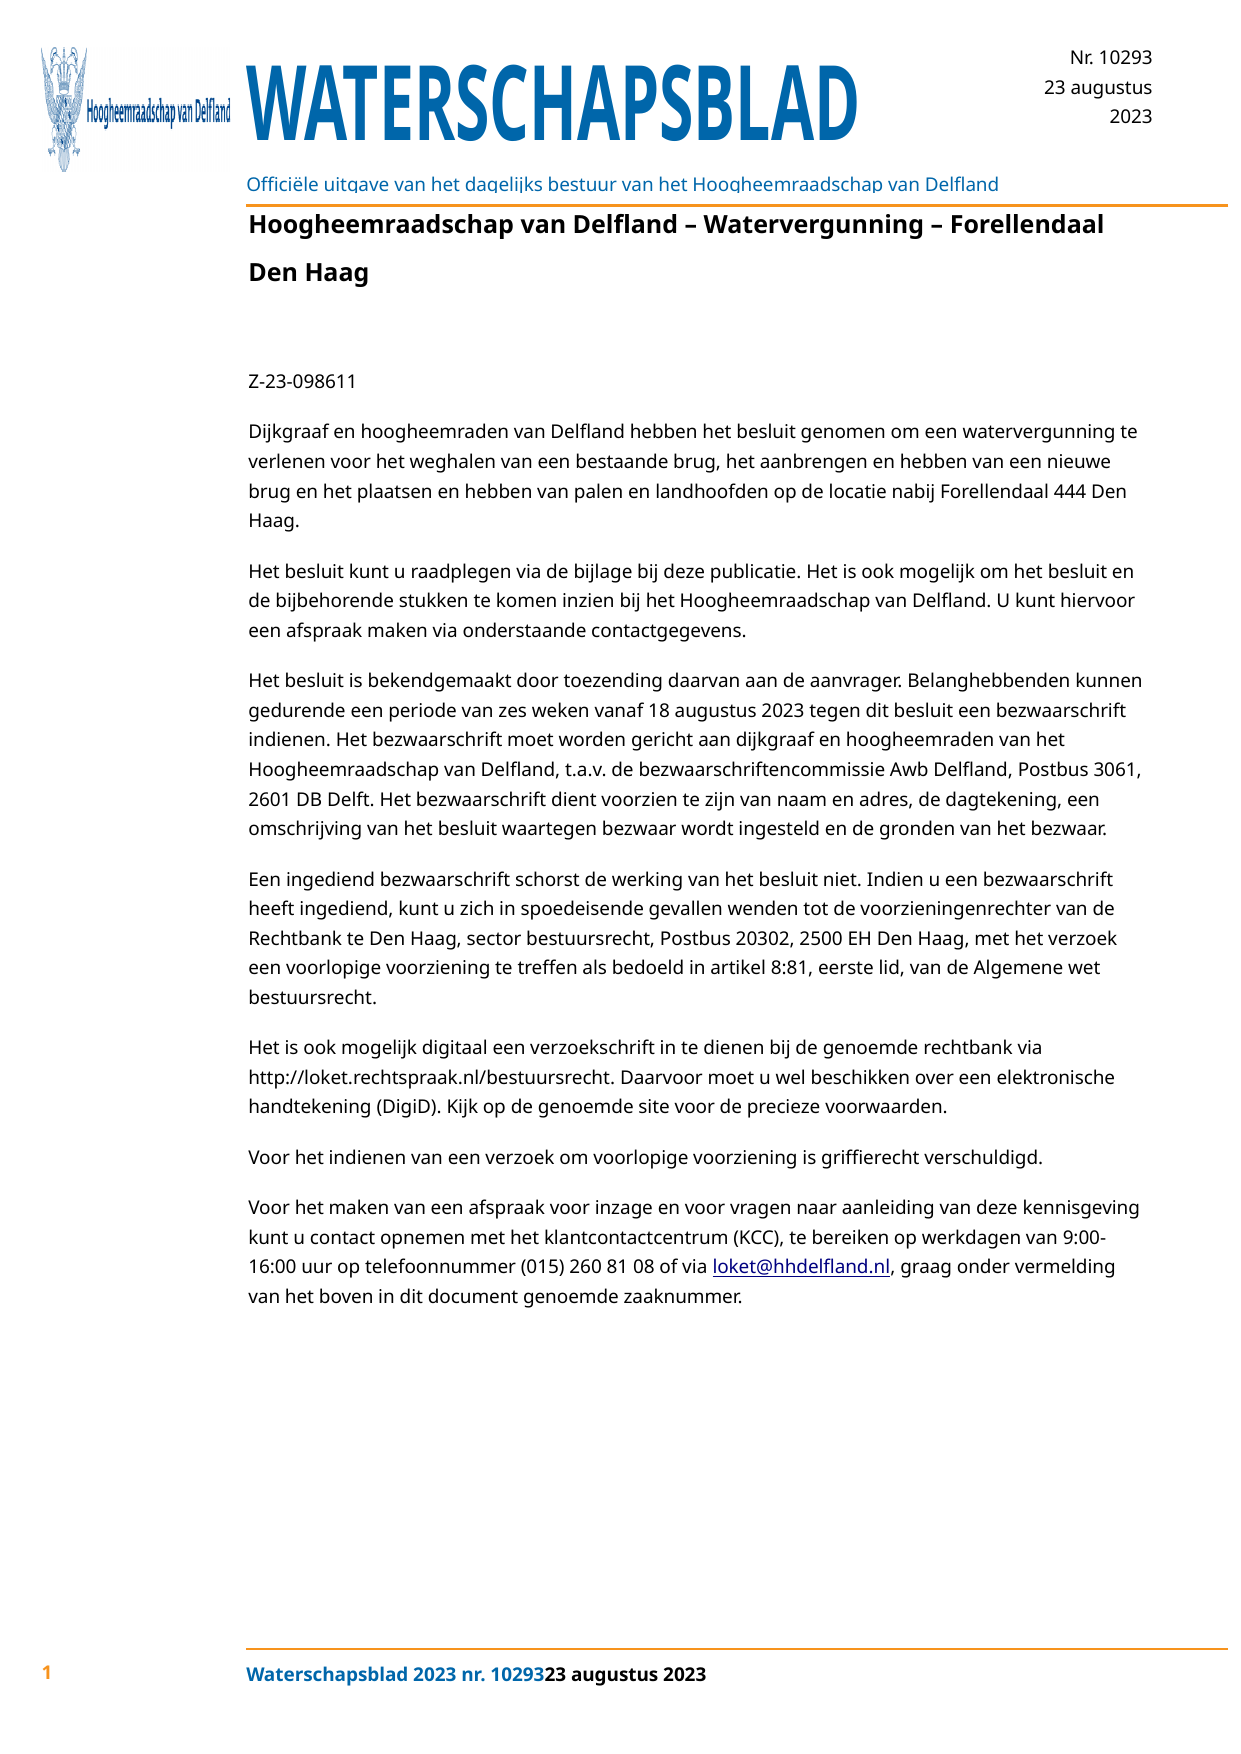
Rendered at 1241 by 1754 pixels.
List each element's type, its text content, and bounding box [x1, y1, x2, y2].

text Het besluit is bekendgemaakt door toezending daarvan aan de aanvrager. Belanghebbenden kunnen gedurende een periode van zes weken vanaf 18 augustus 2023 tegen dit besluit een bezwaarschrift indienen. Het bezwaarschrift moet worden gericht aan dijkgraaf en hoogheemraden van het Hoogheemraadschap van Delfland, t.a.v. de bezwaarschriftencommissie Awb Delfland, Postbus 3061, 2601 DB Delft. Het bezwaarschrift dient voorzien te zijn van naam en adres, de dagtekening, een omschrijving van het besluit waartegen bezwaar wordt ingesteld en de gronden van het bezwaar. [248, 667, 1152, 841]
text Voor het indienen van een verzoek om voorlopige voorziening is griffierecht verschuldigd. [248, 1144, 1152, 1170]
text Het is ook mogelijk digitaal een verzoekschrift in te dienen bij de genoemde rechtbank via http://loket.rechtspraak.nl/bestuursrecht. Daarvoor moet u wel beschikken over een elektronische handtekening (DigiD). Kijk op de genoemde site voor de precieze voorwaarden. [248, 1034, 1152, 1119]
text Dijkgraaf en hoogheemraden van Delfland hebben het besluit genomen om een watervergunning te verlenen voor het weghalen van een bestaande brug, het aanbrengen en hebben van een nieuwe brug en het plaatsen en hebben van palen en landhoofden op de locatie nabij Forellendaal 444 Den Haag. [248, 419, 1152, 533]
picture [41, 47, 231, 172]
text Voor het maken van een afspraak voor inzage en voor vragen naar aanleiding van deze kennisgeving kunt u contact opnemen met het klantcontactcentrum (KCC), te bereiken op werkdagen van 9:00-16:00 uur op telefoonnummer (015) 260 81 08 of via loket@hhdelfland.nl, graag onder vermelding van het boven in dit document genoemde zaaknummer. [248, 1194, 1152, 1309]
text Een ingediend bezwaarschrift schorst de werking van het besluit niet. Indien u een bezwaarschrift heeft ingediend, kunt u zich in spoedeisende gevallen wenden tot de voorzieningenrechter van de Rechtbank te Den Haag, sector bestuursrecht, Postbus 20302, 2500 EH Den Haag, met het verzoek een voorlopige voorziening te treffen als bedoeld in artikel 8:81, eerste lid, van de Algemene wet bestuursrecht. [248, 866, 1152, 1010]
text Het besluit kunt u raadplegen via de bijlage bij deze publicatie. Het is ook mogelijk om het besluit en de bijbehorende stukken te komen inzien bij het Hoogheemraadschap van Delfland. U kunt hiervoor een afspraak maken via onderstaande contactgegevens. [248, 558, 1152, 643]
text Z-23-098611 [248, 368, 1152, 394]
text Hoogheemraadschap van Delfland – Watervergunning – Forellendaal Den Haag [248, 207, 1152, 288]
